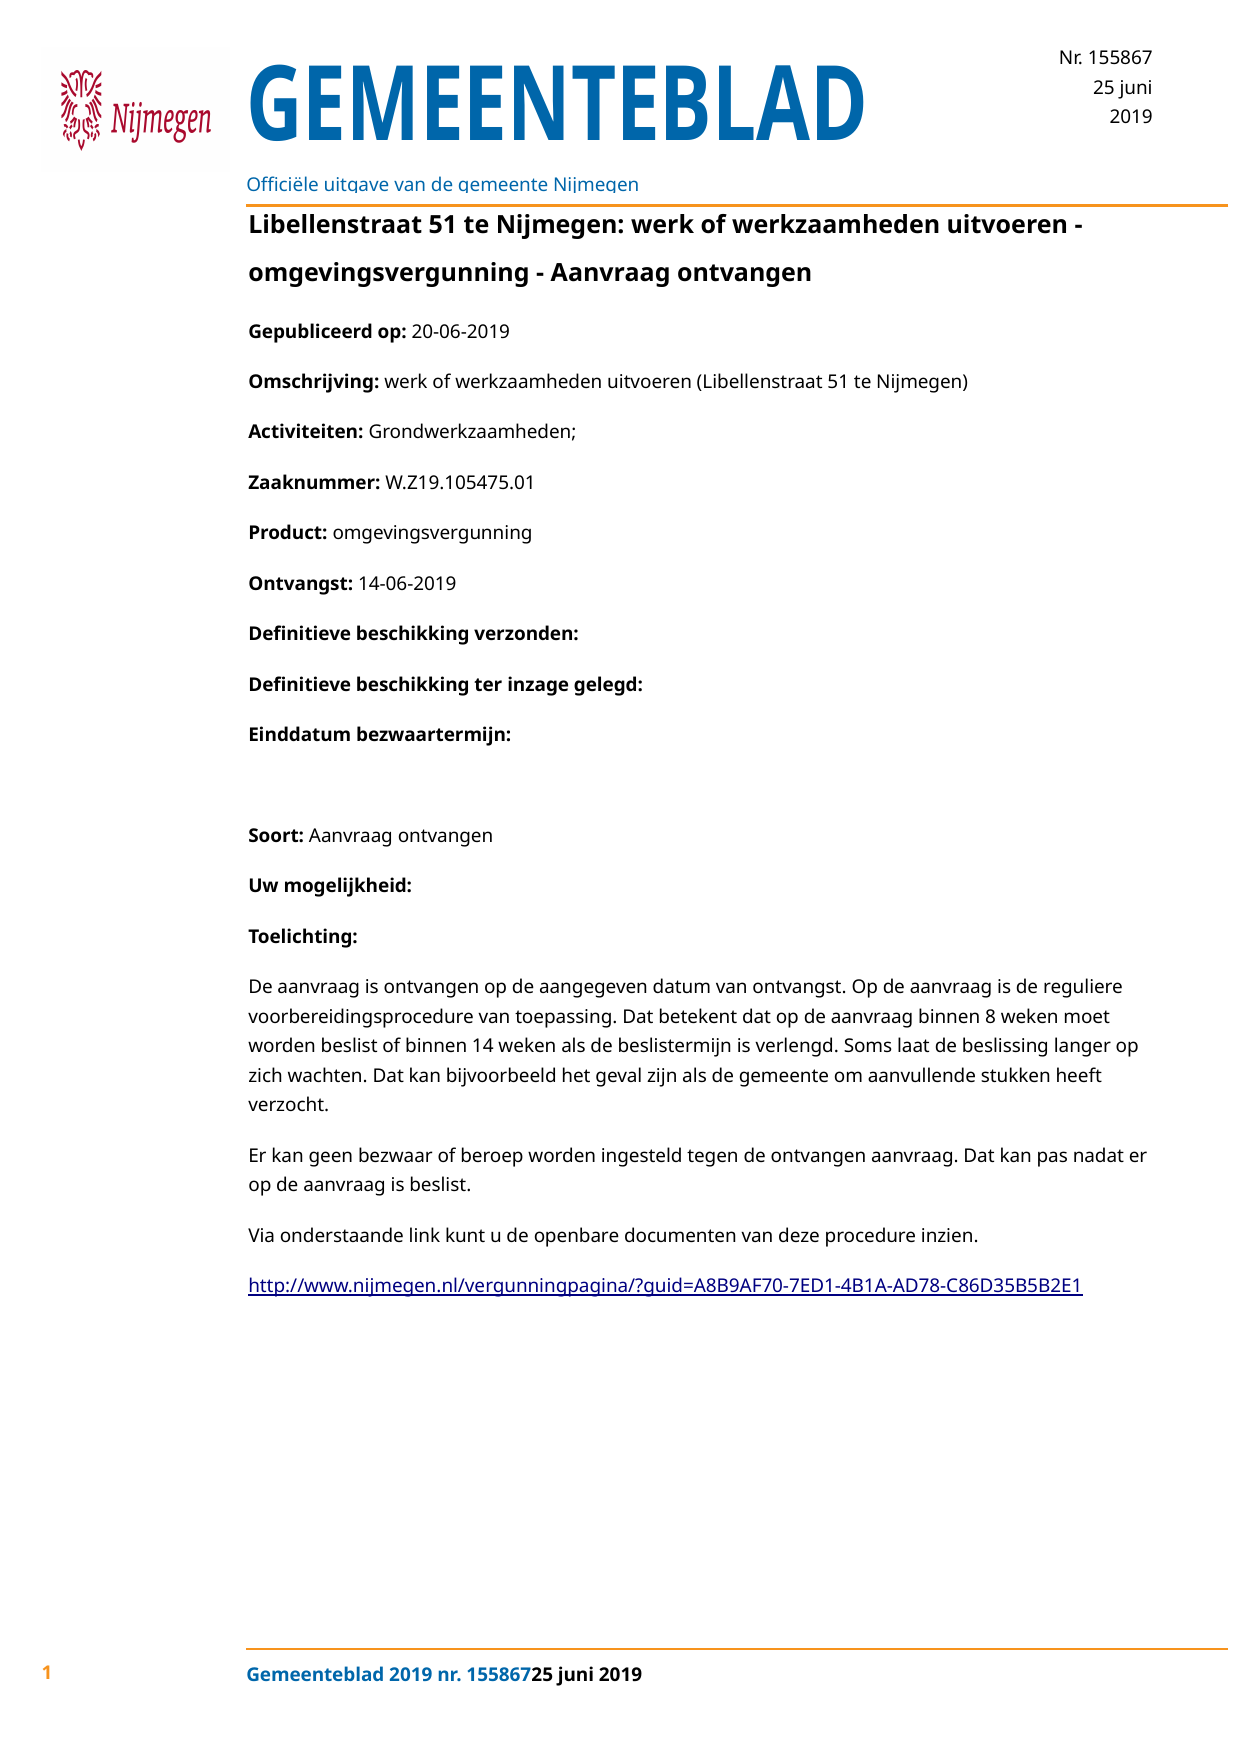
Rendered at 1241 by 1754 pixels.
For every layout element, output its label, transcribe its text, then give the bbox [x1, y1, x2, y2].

text Gepubliceerd op: 20-06-2019 [248, 318, 1152, 344]
text Einddatum bezwaartermijn: [248, 721, 1152, 747]
text Product: omgevingsvergunning [248, 519, 1152, 545]
text Uw mogelijkheid: [248, 872, 1152, 898]
text Er kan geen bezwaar of beroep worden ingesteld tegen de ontvangen aanvraag. Dat kan pas nadat er op de aanvraag is beslist. [248, 1142, 1152, 1197]
text Libellenstraat 51 te Nijmegen: werk of werkzaamheden uitvoeren - omgevingsvergunning - Aanvraag ontvangen [248, 207, 1152, 288]
text Activiteiten: Grondwerkzaamheden; [248, 419, 1152, 444]
text Definitieve beschikking verzonden: [248, 620, 1152, 646]
text Zaaknummer: W.Z19.105475.01 [248, 469, 1152, 495]
text De aanvraag is ontvangen op de aangegeven datum van ontvangst. Op de aanvraag is de reguliere voorbereidingsprocedure van toepassing. Dat betekent dat op de aanvraag binnen 8 weken moet worden beslist of binnen 14 weken als de beslistermijn is verlengd. Soms laat de beslissing langer op zich wachten. Dat kan bijvoorbeeld het geval zijn als de gemeente om aanvullende stukken heeft verzocht. [248, 973, 1152, 1117]
text http://www.nijmegen.nl/vergunningpagina/?guid=A8B9AF70-7ED1-4B1A-AD78-C86D35B5B2E1 [248, 1272, 1152, 1298]
text Toelichting: [248, 923, 1152, 949]
text Soort: Aanvraag ontvangen [248, 822, 1152, 848]
text Definitieve beschikking ter inzage gelegd: [248, 671, 1152, 697]
text Via onderstaande link kunt u de openbare documenten van deze procedure inzien. [248, 1222, 1152, 1248]
text Ontvangst: 14-06-2019 [248, 570, 1152, 596]
picture [41, 47, 231, 172]
text Omschrijving: werk of werkzaamheden uitvoeren (Libellenstraat 51 te Nijmegen) [248, 368, 1152, 394]
